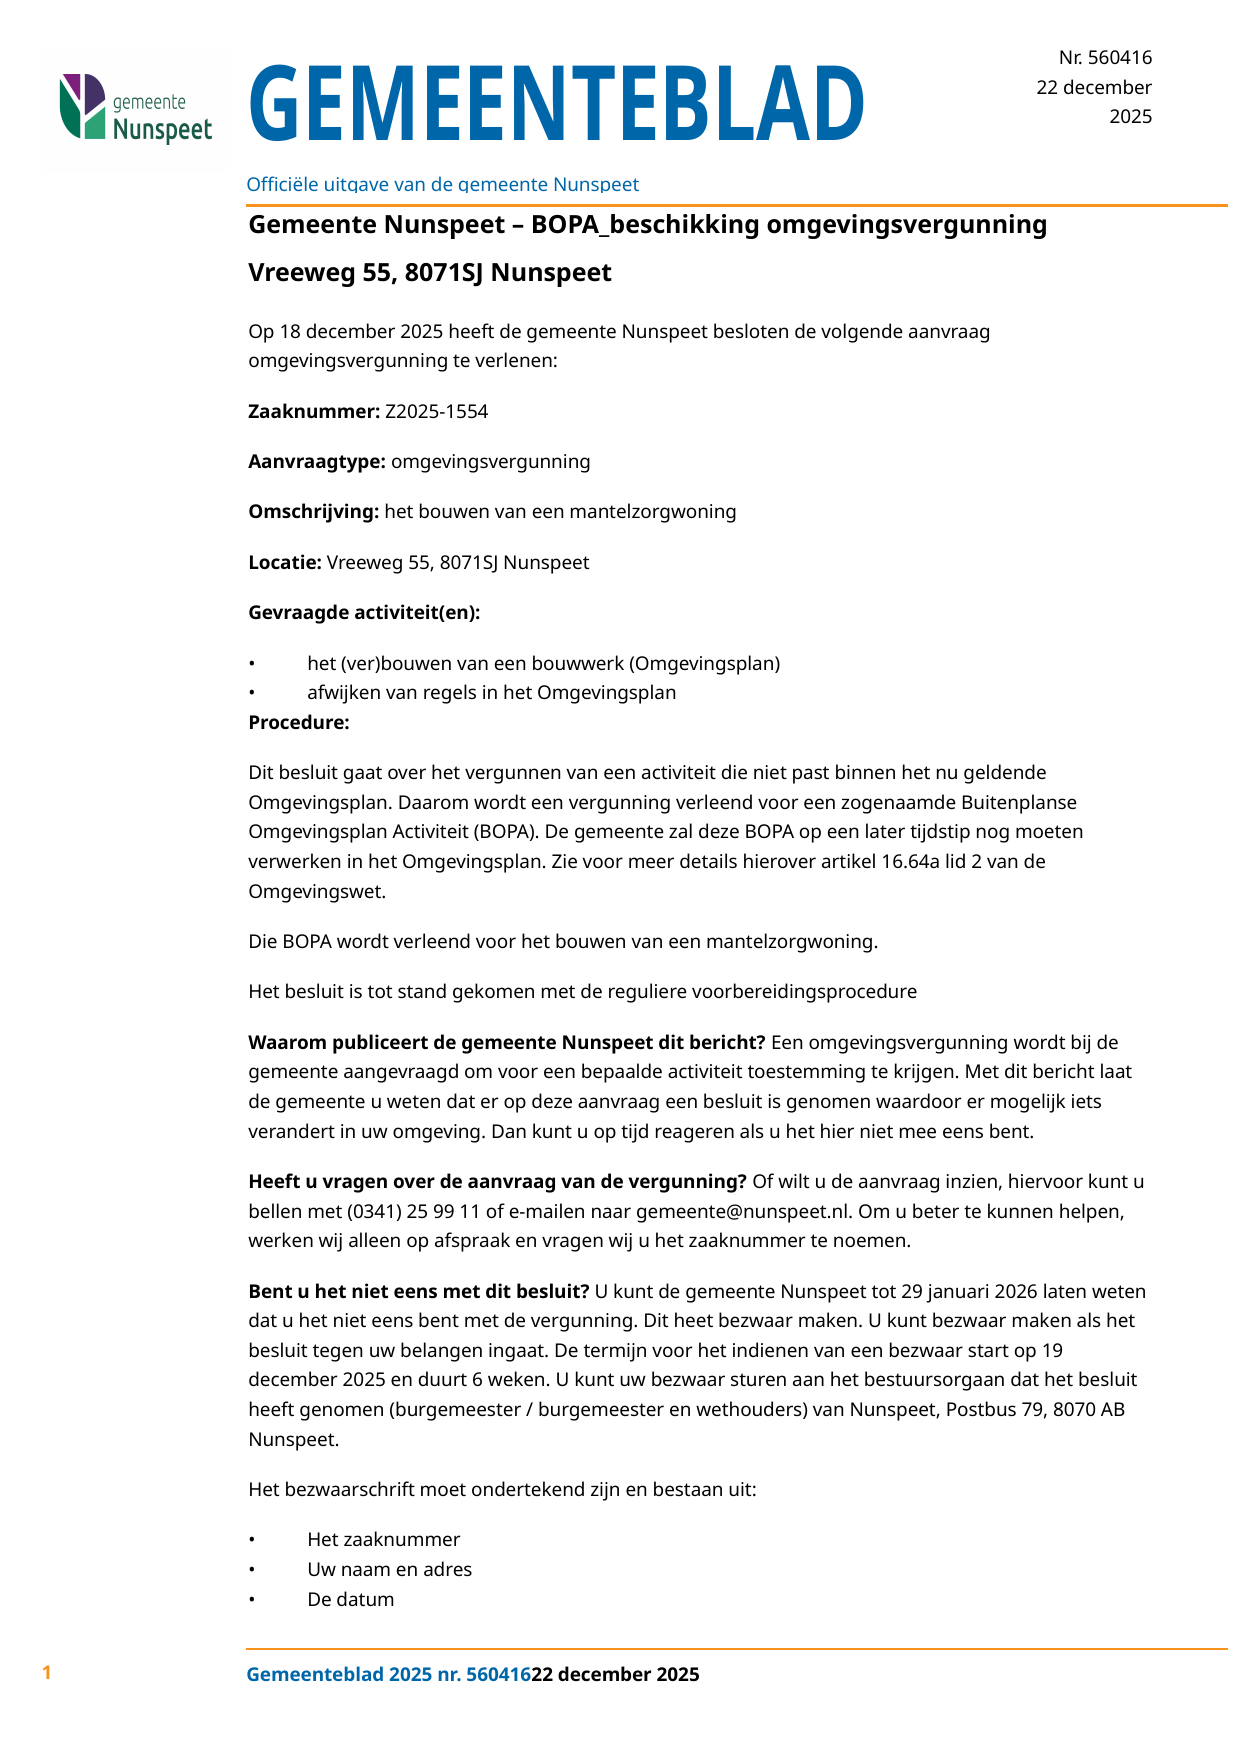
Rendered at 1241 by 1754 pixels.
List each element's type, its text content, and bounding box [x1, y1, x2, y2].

list De datum [248, 1586, 1152, 1612]
text Aanvraagtype: omgevingsvergunning [248, 448, 1152, 474]
text Zaaknummer: Z2025-1554 [248, 398, 1152, 424]
text Locatie: Vreeweg 55, 8071SJ Nunspeet [248, 549, 1152, 575]
list afwijken van regels in het Omgevingsplan [248, 679, 1152, 705]
text Bent u het niet eens met dit besluit? U kunt de gemeente Nunspeet tot 29 januari 2026 laten weten dat u het niet eens bent met de vergunning. Dit heet bezwaar maken. U kunt bezwaar maken als het besluit tegen uw belangen ingaat. De termijn voor het indienen van een bezwaar start op 19 december 2025 en duurt 6 weken. U kunt uw bezwaar sturen aan het bestuursorgaan dat het besluit heeft genomen (burgemeester / burgemeester en wethouders) van Nunspeet, Postbus 79, 8070 AB Nunspeet. [248, 1278, 1152, 1452]
list Uw naam en adres [248, 1556, 1152, 1582]
text Heeft u vragen over de aanvraag van de vergunning? Of wilt u de aanvraag inzien, hiervoor kunt u bellen met (0341) 25 99 11 of e-mailen naar gemeente@nunspeet.nl. Om u beter te kunnen helpen, werken wij alleen op afspraak en vragen wij u het zaaknummer te noemen. [248, 1168, 1152, 1253]
picture [41, 47, 231, 172]
text Op 18 december 2025 heeft de gemeente Nunspeet besloten de volgende aanvraag omgevingsvergunning te verlenen: [248, 318, 1152, 373]
text Die BOPA wordt verleend voor het bouwen van een mantelzorgwoning. [248, 928, 1152, 954]
list Het zaaknummer [248, 1527, 1152, 1552]
text Gemeente Nunspeet – BOPA_beschikking omgevingsvergunning Vreeweg 55, 8071SJ Nunspeet [248, 207, 1152, 288]
list het (ver)bouwen van een bouwwerk (Omgevingsplan) [248, 650, 1152, 676]
text Omschrijving: het bouwen van een mantelzorgwoning [248, 499, 1152, 524]
text Procedure: [248, 709, 1152, 735]
text Gevraagde activiteit(en): [248, 599, 1152, 625]
text Het besluit is tot stand gekomen met de reguliere voorbereidingsprocedure [248, 979, 1152, 1004]
text Het bezwaarschrift moet ondertekend zijn en bestaan uit: [248, 1476, 1152, 1502]
text Dit besluit gaat over het vergunnen van een activiteit die niet past binnen het nu geldende Omgevingsplan. Daarom wordt een vergunning verleend voor een zogenaamde Buitenplanse Omgevingsplan Activiteit (BOPA). De gemeente zal deze BOPA op een later tijdstip nog moeten verwerken in het Omgevingsplan. Zie voor meer details hierover artikel 16.64a lid 2 van de Omgevingswet. [248, 759, 1152, 904]
text Waarom publiceert de gemeente Nunspeet dit bericht? Een omgevingsvergunning wordt bij de gemeente aangevraagd om voor een bepaalde activiteit toestemming te krijgen. Met dit bericht laat de gemeente u weten dat er op deze aanvraag een besluit is genomen waardoor er mogelijk iets verandert in uw omgeving. Dan kunt u op tijd reageren als u het hier niet mee eens bent. [248, 1029, 1152, 1144]
